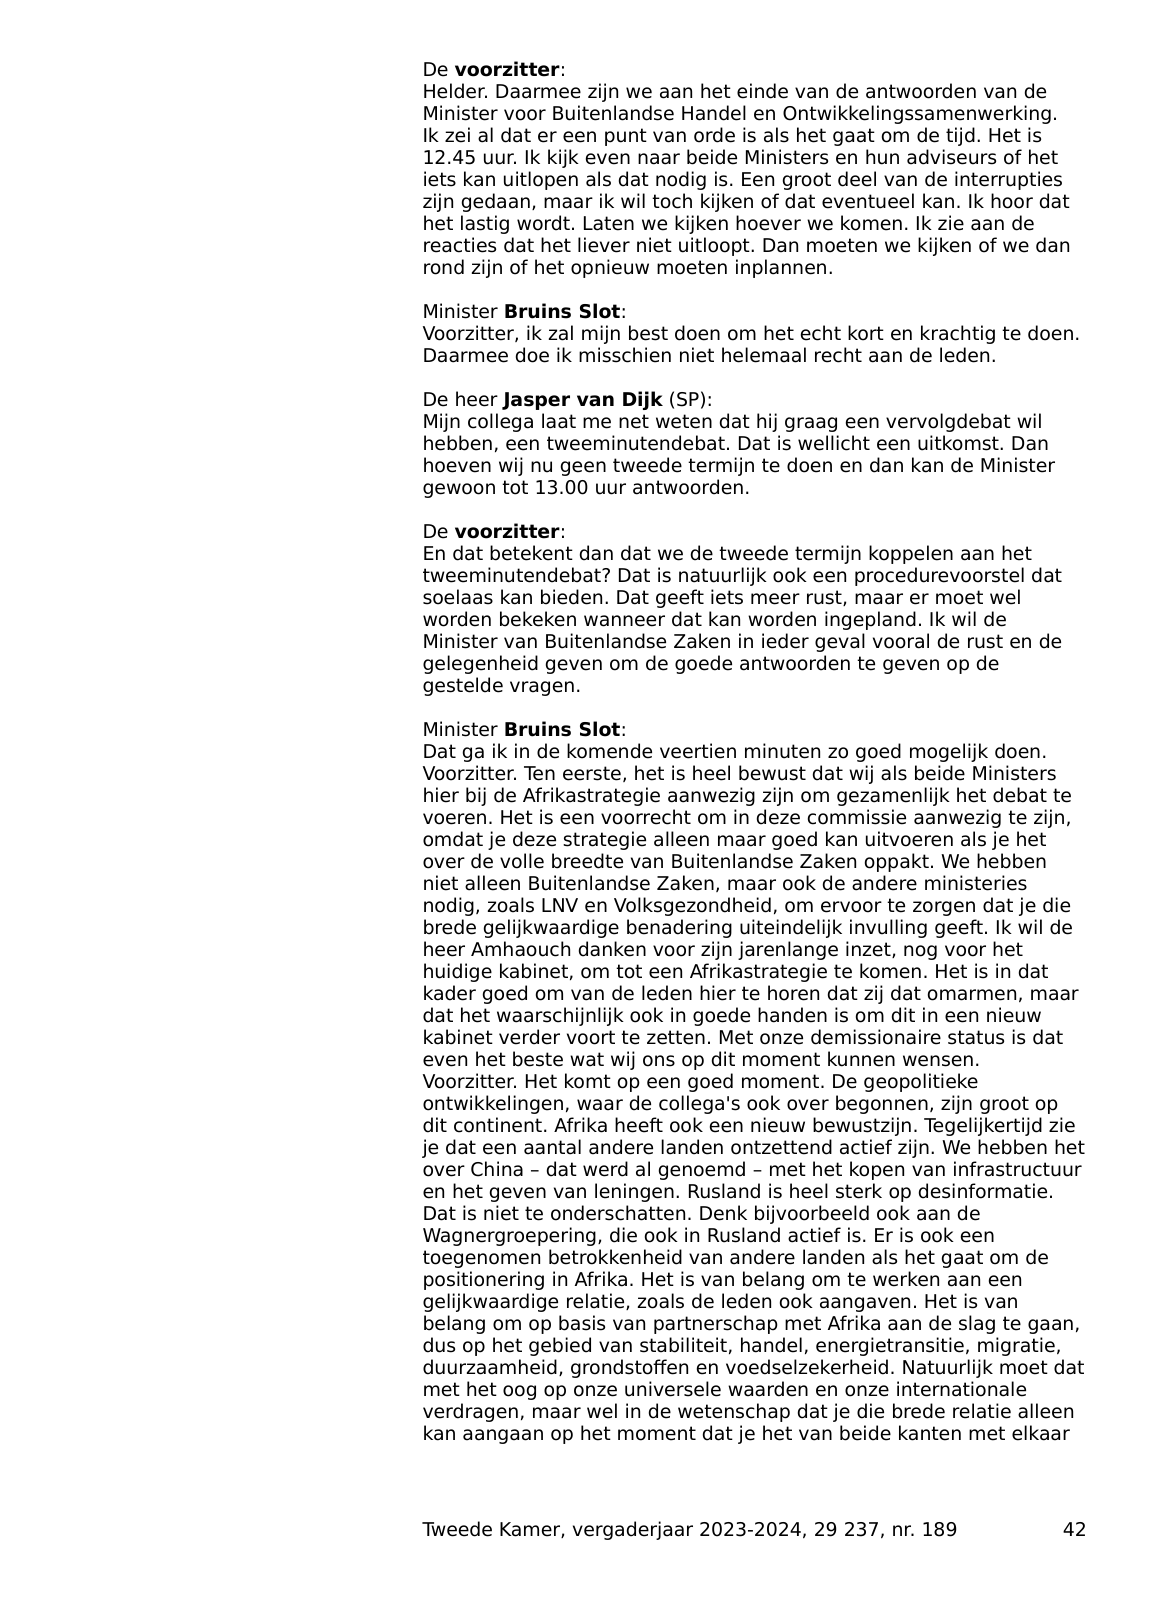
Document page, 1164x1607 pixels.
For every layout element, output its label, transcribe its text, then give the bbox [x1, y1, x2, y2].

text Voorzitter. Het komt op een goed moment. De geopolitieke ontwikkelingen, waar de collega's ook over begonnen, zijn groot op dit continent. Afrika heeft ook een nieuw bewustzijn. Tegelijkertijd zie je dat een aantal andere landen ontzettend actief zijn. We hebben het over China – dat werd al genoemd – met het kopen van infrastructuur en het geven van leningen. Rusland is heel sterk op desinformatie. Dat is niet te onderschatten. Denk bijvoorbeeld ook aan de Wagnergroepering, die ook in Rusland actief is. Er is ook een toegenomen betrokkenheid van andere landen als het gaat om de positionering in Afrika. Het is van belang om te werken aan een gelijkwaardige relatie, zoals de leden ook aangaven. Het is van belang om op basis van partnerschap met Afrika aan de slag te gaan, dus op het gebied van stabiliteit, handel, energietransitie, migratie, duurzaamheid, grondstoffen en voedselzekerheid. Natuurlijk moet dat met het oog op onze universele waarden en onze internationale verdragen, maar wel in de wetenschap dat je die brede relatie alleen kan aangaan op het moment dat je het van beide kanten met elkaar [422, 1071, 1087, 1444]
text Minister Bruins Slot: [422, 301, 1087, 323]
text Ik zei al dat er een punt van orde is als het gaat om de tijd. Het is 12.45 uur. Ik kijk even naar beide Ministers en hun adviseurs of het iets kan uitlopen als dat nodig is. Een groot deel van de interrupties zijn gedaan, maar ik wil toch kijken of dat eventueel kan. Ik hoor dat het lastig wordt. Laten we kijken hoever we komen. Ik zie aan de reacties dat het liever niet uitloopt. Dan moeten we kijken of we dan rond zijn of het opnieuw moeten inplannen. [422, 125, 1087, 279]
text Minister Bruins Slot: [422, 719, 1087, 741]
text Voorzitter, ik zal mijn best doen om het echt kort en krachtig te doen. Daarmee doe ik misschien niet helemaal recht aan de leden. [422, 323, 1087, 367]
text De voorzitter: [422, 521, 1087, 543]
text Voorzitter. Ten eerste, het is heel bewust dat wij als beide Ministers hier bij de Afrikastrategie aanwezig zijn om gezamenlijk het debat te voeren. Het is een voorrecht om in deze commissie aanwezig te zijn, omdat je deze strategie alleen maar goed kan uitvoeren als je het over de volle breedte van Buitenlandse Zaken oppakt. We hebben niet alleen Buitenlandse Zaken, maar ook de andere ministeries nodig, zoals LNV en Volksgezondheid, om ervoor te zorgen dat je die brede gelijkwaardige benadering uiteindelijk invulling geeft. Ik wil de heer Amhaouch danken voor zijn jarenlange inzet, nog voor het huidige kabinet, om tot een Afrikastrategie te komen. Het is in dat kader goed om van de leden hier te horen dat zij dat omarmen, maar dat het waarschijnlijk ook in goede handen is om dit in een nieuw kabinet verder voort te zetten. Met onze demissionaire status is dat even het beste wat wij ons op dit moment kunnen wensen. [422, 763, 1087, 1071]
text Mijn collega laat me net weten dat hij graag een vervolgdebat wil hebben, een tweeminutendebat. Dat is wellicht een uitkomst. Dan hoeven wij nu geen tweede termijn te doen en dan kan de Minister gewoon tot 13.00 uur antwoorden. [422, 411, 1087, 499]
text En dat betekent dan dat we de tweede termijn koppelen aan het tweeminutendebat? Dat is natuurlijk ook een procedurevoorstel dat soelaas kan bieden. Dat geeft iets meer rust, maar er moet wel worden bekeken wanneer dat kan worden ingepland. Ik wil de Minister van Buitenlandse Zaken in ieder geval vooral de rust en de gelegenheid geven om de goede antwoorden te geven op de gestelde vragen. [422, 543, 1087, 697]
text De voorzitter: [422, 59, 1087, 81]
text De heer Jasper van Dijk (SP): [422, 389, 1087, 411]
text Helder. Daarmee zijn we aan het einde van de antwoorden van de Minister voor Buitenlandse Handel en Ontwikkelingssamenwerking. [422, 81, 1087, 125]
text Dat ga ik in de komende veertien minuten zo goed mogelijk doen. [422, 741, 1087, 763]
